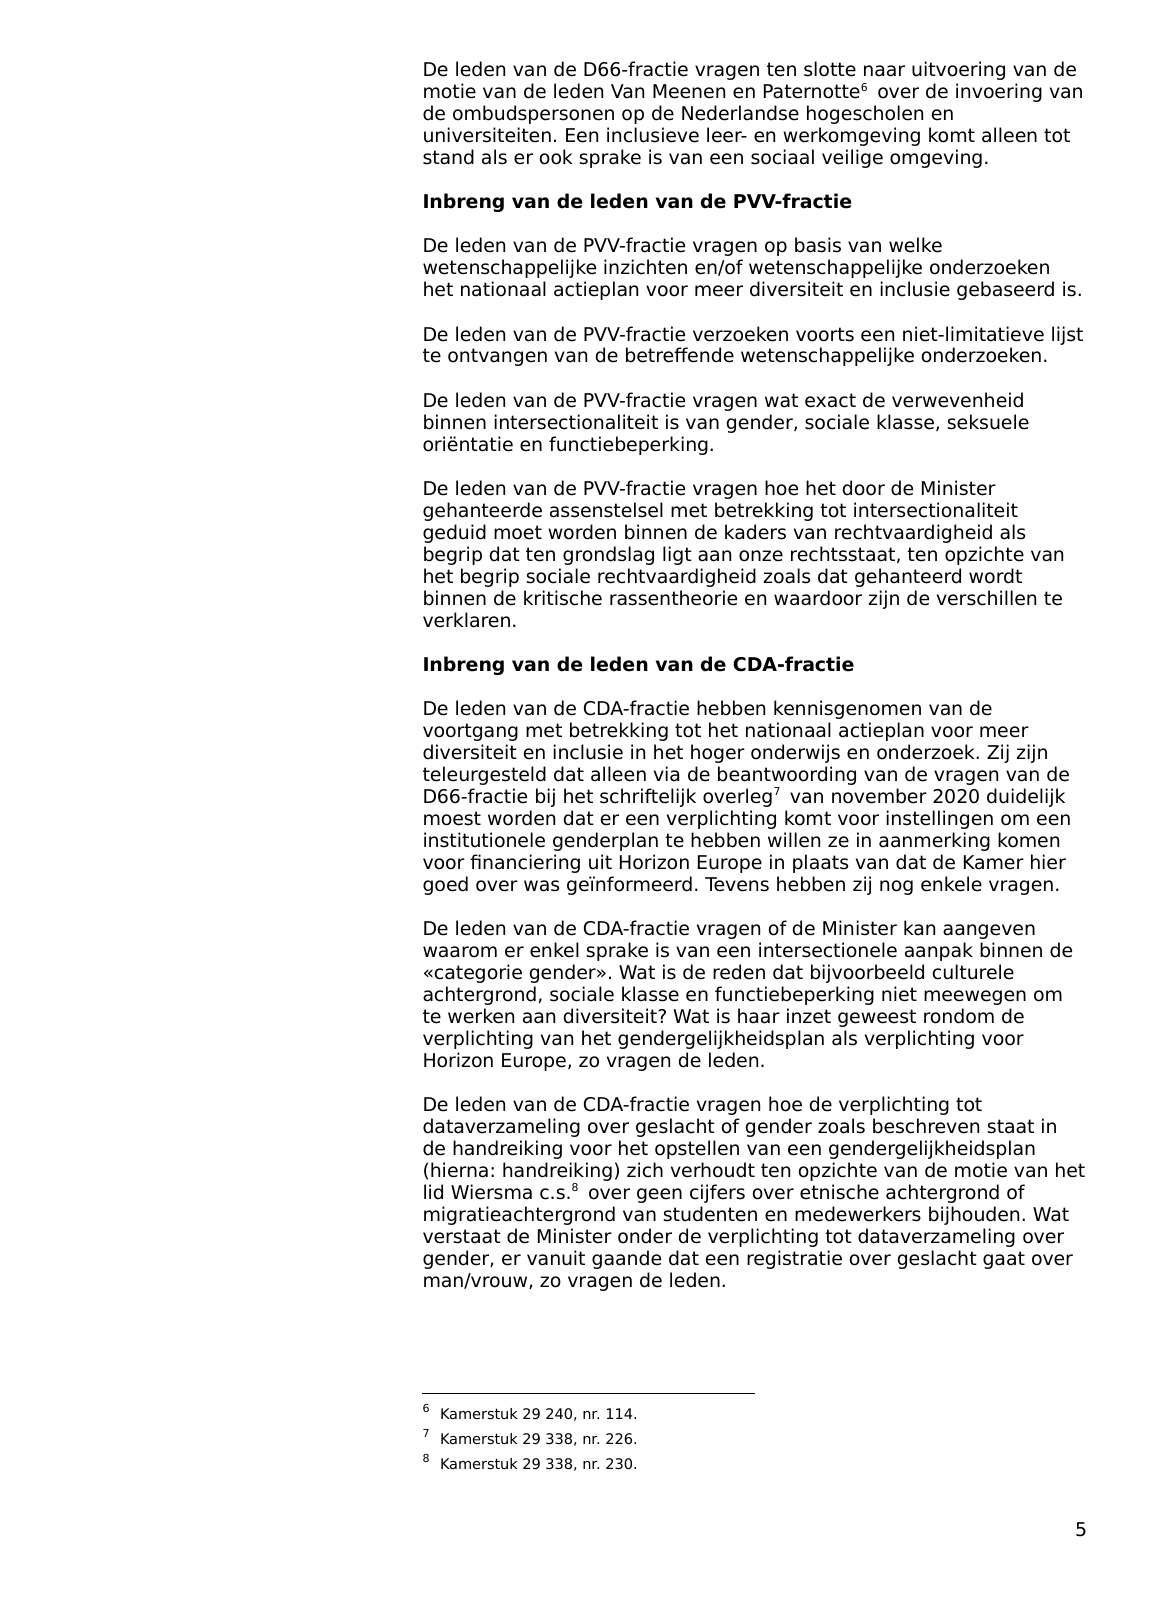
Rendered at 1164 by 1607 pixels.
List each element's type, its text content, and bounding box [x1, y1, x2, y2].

text De leden van de CDA-fractie hebben kennisgenomen van de voortgang met betrekking tot het nationaal actieplan voor meer diversiteit en inclusie in het hoger onderwijs en onderzoek. Zij zijn teleurgesteld dat alleen via de beantwoording van de vragen van de D66-fractie bij het schriftelijk overleg van november 2020 duidelijk moest worden dat er een verplichting komt voor instellingen om een institutionele genderplan te hebben willen ze in aanmerking komen voor financiering uit Horizon Europe in plaats van dat de Kamer hier goed over was geïnformeerd. Tevens hebben zij nog enkele vragen. [422, 698, 1087, 896]
text Kamerstuk 29 338, nr. 230. [422, 1452, 1087, 1474]
subtitle Inbreng van de leden van de CDA-fractie [422, 654, 1087, 676]
subtitle Inbreng van de leden van de PVV-fractie [422, 191, 1087, 213]
text Kamerstuk 29 240, nr. 114. [422, 1402, 1087, 1424]
text De leden van de D66-fractie vragen ten slotte naar uitvoering van de motie van de leden Van Meenen en Paternotte over de invoering van de ombudspersonen op de Nederlandse hogescholen en universiteiten. Een inclusieve leer- en werkomgeving komt alleen tot stand als er ook sprake is van een sociaal veilige omgeving. [422, 59, 1087, 169]
text De leden van de PVV-fractie vragen wat exact de verwevenheid binnen intersectionaliteit is van gender, sociale klasse, seksuele oriëntatie en functiebeperking. [422, 389, 1087, 456]
text De leden van de CDA-fractie vragen of de Minister kan aangeven waarom er enkel sprake is van een intersectionele aanpak binnen de «categorie gender». Wat is de reden dat bijvoorbeeld culturele achtergrond, sociale klasse en functiebeperking niet meewegen om te werken aan diversiteit? Wat is haar inzet geweest rondom de verplichting van het gendergelijkheidsplan als verplichting voor Horizon Europe, zo vragen de leden. [422, 918, 1087, 1072]
text De leden van de PVV-fractie verzoeken voorts een niet-limitatieve lijst te ontvangen van de betreffende wetenschappelijke onderzoeken. [422, 323, 1087, 367]
text De leden van de CDA-fractie vragen hoe de verplichting tot dataverzameling over geslacht of gender zoals beschreven staat in de handreiking voor het opstellen van een gendergelijkheidsplan (hierna: handreiking) zich verhoudt ten opzichte van de motie van het lid Wiersma c.s. over geen cijfers over etnische achtergrond of migratieachtergrond van studenten en medewerkers bijhouden. Wat verstaat de Minister onder de verplichting tot dataverzameling over gender, er vanuit gaande dat een registratie over geslacht gaat over man/vrouw, zo vragen de leden. [422, 1094, 1087, 1292]
text Kamerstuk 29 338, nr. 226. [422, 1427, 1087, 1449]
text De leden van de PVV-fractie vragen op basis van welke wetenschappelijke inzichten en/of wetenschappelijke onderzoeken het nationaal actieplan voor meer diversiteit en inclusie gebaseerd is. [422, 235, 1087, 301]
text De leden van de PVV-fractie vragen hoe het door de Minister gehanteerde assenstelsel met betrekking tot intersectionaliteit geduid moet worden binnen de kaders van rechtvaardigheid als begrip dat ten grondslag ligt aan onze rechtsstaat, ten opzichte van het begrip sociale rechtvaardigheid zoals dat gehanteerd wordt binnen de kritische rassentheorie en waardoor zijn de verschillen te verklaren. [422, 478, 1087, 632]
